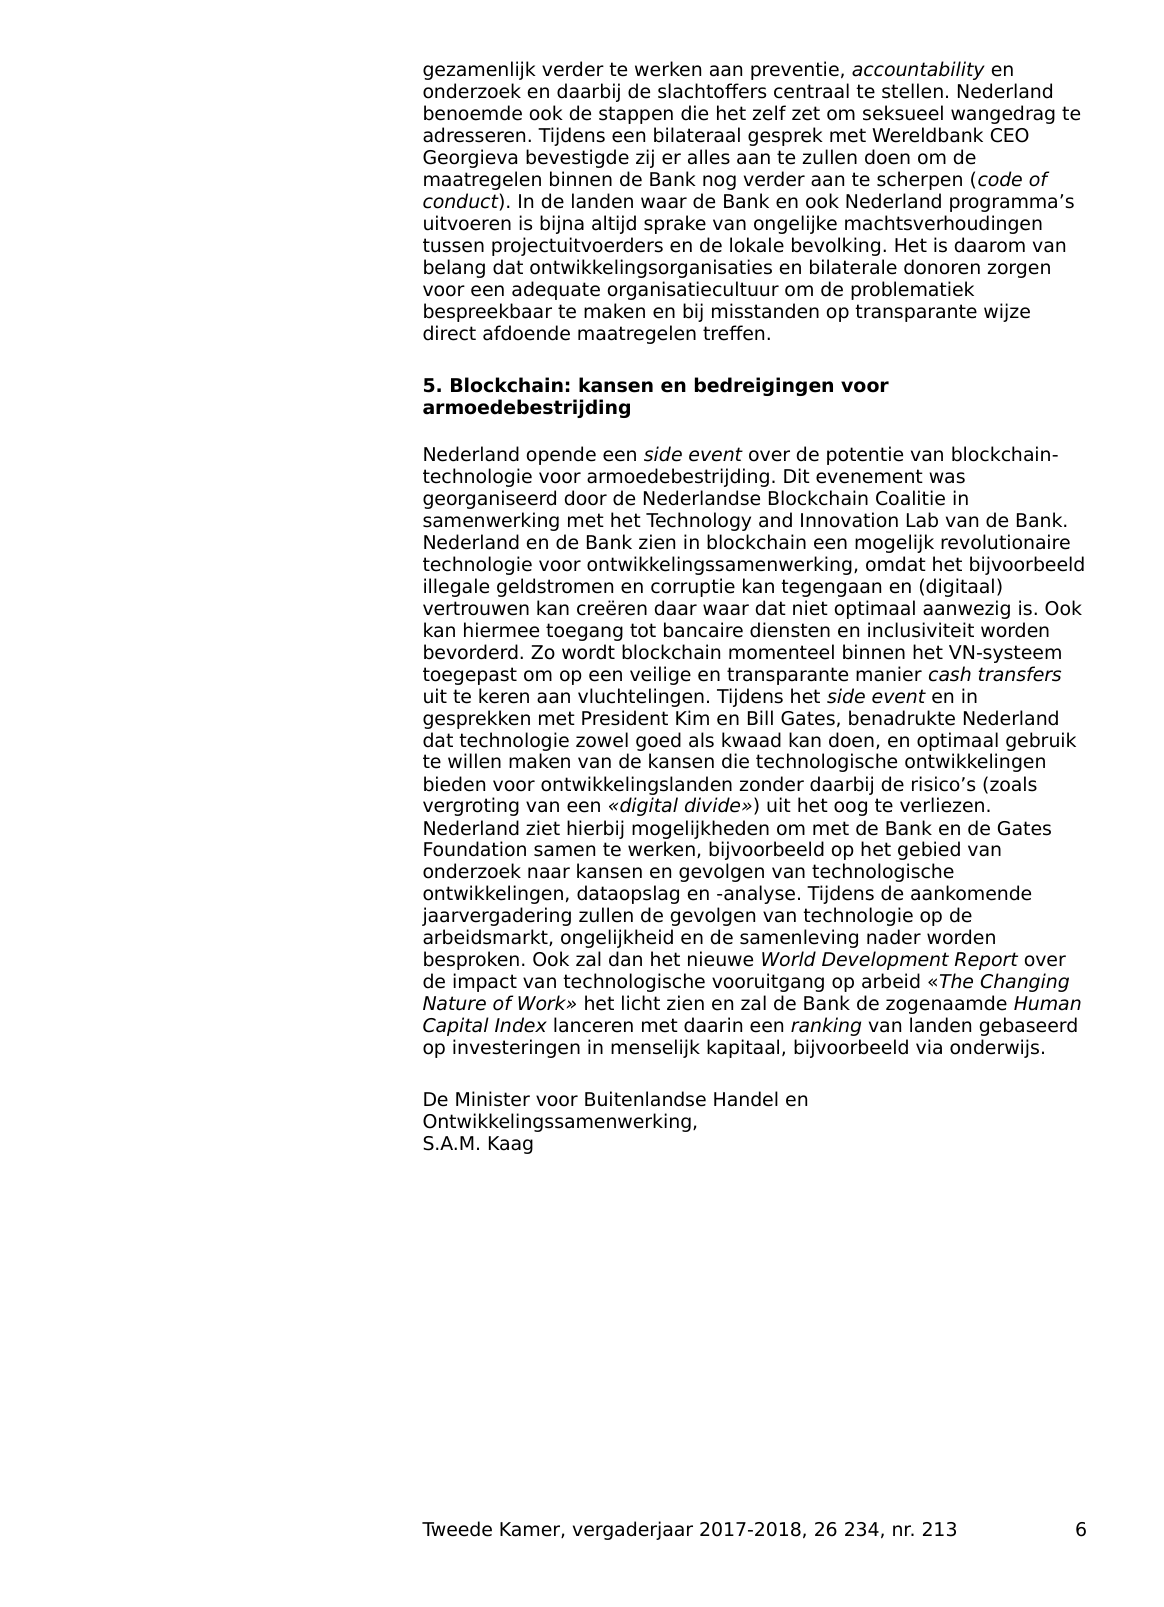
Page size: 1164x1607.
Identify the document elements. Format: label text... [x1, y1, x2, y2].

text Nederland opende een side event over de potentie van blockchain-technologie voor armoedebestrijding. Dit evenement was georganiseerd door de Nederlandse Blockchain Coalitie in samenwerking met het Technology and Innovation Lab van de Bank. Nederland en de Bank zien in blockchain een mogelijk revolutionaire technologie voor ontwikkelingssamenwerking, omdat het bijvoorbeeld illegale geldstromen en corruptie kan tegengaan en (digitaal) vertrouwen kan creëren daar waar dat niet optimaal aanwezig is. Ook kan hiermee toegang tot bancaire diensten en inclusiviteit worden bevorderd. Zo wordt blockchain momenteel binnen het VN-systeem toegepast om op een veilige en transparante manier cash transfers uit te keren aan vluchtelingen. Tijdens het side event en in gesprekken met President Kim en Bill Gates, benadrukte Nederland dat technologie zowel goed als kwaad kan doen, en optimaal gebruik te willen maken van de kansen die technologische ontwikkelingen bieden voor ontwikkelingslanden zonder daarbij de risico’s (zoals vergroting van een «digital divide») uit het oog te verliezen. Nederland ziet hierbij mogelijkheden om met de Bank en de Gates Foundation samen te werken, bijvoorbeeld op het gebied van onderzoek naar kansen en gevolgen van technologische ontwikkelingen, dataopslag en -analyse. Tijdens de aankomende jaarvergadering zullen de gevolgen van technologie op de arbeidsmarkt, ongelijkheid en de samenleving nader worden besproken. Ook zal dan het nieuwe World Development Report over de impact van technologische vooruitgang op arbeid «The Changing Nature of Work» het licht zien en zal de Bank de zogenaamde Human Capital Index lanceren met daarin een ranking van landen gebaseerd op investeringen in menselijk kapitaal, bijvoorbeeld via onderwijs. [422, 444, 1087, 1059]
text gezamenlijk verder te werken aan preventie, accountability en onderzoek en daarbij de slachtoffers centraal te stellen. Nederland benoemde ook de stappen die het zelf zet om seksueel wangedrag te adresseren. Tijdens een bilateraal gesprek met Wereldbank CEO Georgieva bevestigde zij er alles aan te zullen doen om de maatregelen binnen de Bank nog verder aan te scherpen (code of conduct). In de landen waar de Bank en ook Nederland programma’s uitvoeren is bijna altijd sprake van ongelijke machtsverhoudingen tussen projectuitvoerders en de lokale bevolking. Het is daarom van belang dat ontwikkelingsorganisaties en bilaterale donoren zorgen voor een adequate organisatiecultuur om de problematiek bespreekbaar te maken en bij misstanden op transparante wijze direct afdoende maatregelen treffen. [422, 59, 1087, 345]
subtitle 5. Blockchain: kansen en bedreigingen voor armoedebestrijding [422, 375, 1087, 419]
text De Minister voor Buitenlandse Handel en Ontwikkelingssamenwerking, S.A.M. Kaag [422, 1089, 1087, 1155]
